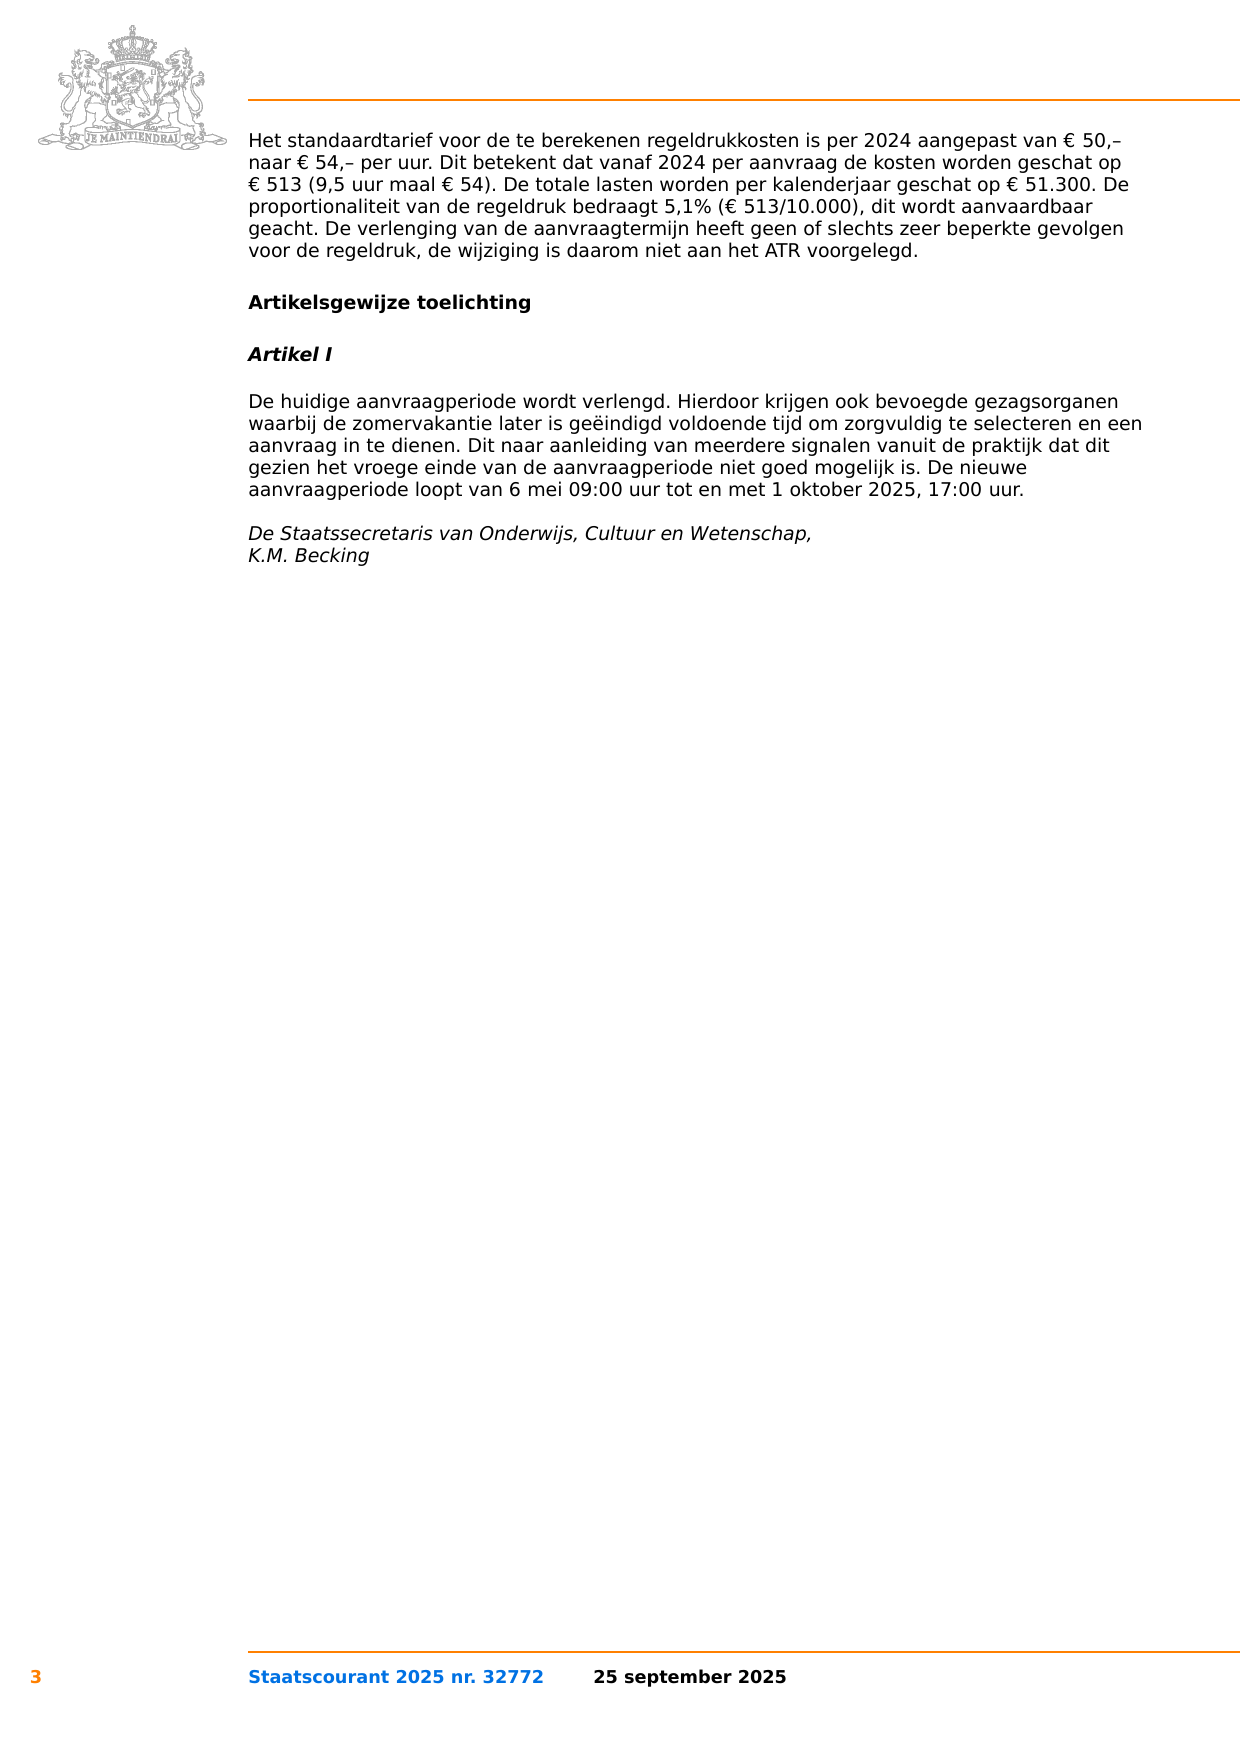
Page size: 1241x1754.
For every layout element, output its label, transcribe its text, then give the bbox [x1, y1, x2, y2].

picture [38, 25, 227, 150]
text Het standaardtarief voor de te berekenen regeldrukkosten is per 2024 aangepast van € 50,– naar € 54,– per uur. Dit betekent dat vanaf 2024 per aanvraag de kosten worden geschat op € 513 (9,5 uur maal € 54). De totale lasten worden per kalenderjaar geschat op € 51.300. De proportionaliteit van de regeldruk bedraagt 5,1% (€ 513/10.000), dit wordt aanvaardbaar geacht. De verlenging van de aanvraagtermijn heeft geen of slechts zeer beperkte gevolgen voor de regeldruk, de wijziging is daarom niet aan het ATR voorgelegd. [248, 130, 1163, 262]
subtitle Artikelsgewijze toelichting [248, 292, 1163, 314]
subtitle Artikel I [248, 344, 1163, 366]
text De huidige aanvraagperiode wordt verlengd. Hierdoor krijgen ook bevoegde gezagsorganen waarbij de zomervakantie later is geëindigd voldoende tijd om zorgvuldig te selecteren en een aanvraag in te dienen. Dit naar aanleiding van meerdere signalen vanuit de praktijk dat dit gezien het vroege einde van de aanvraagperiode niet goed mogelijk is. De nieuwe aanvraagperiode loopt van 6 mei 09:00 uur tot en met 1 oktober 2025, 17:00 uur. [248, 391, 1163, 501]
text De Staatssecretaris van Onderwijs, Cultuur en Wetenschap, K.M. Becking [248, 522, 1163, 566]
